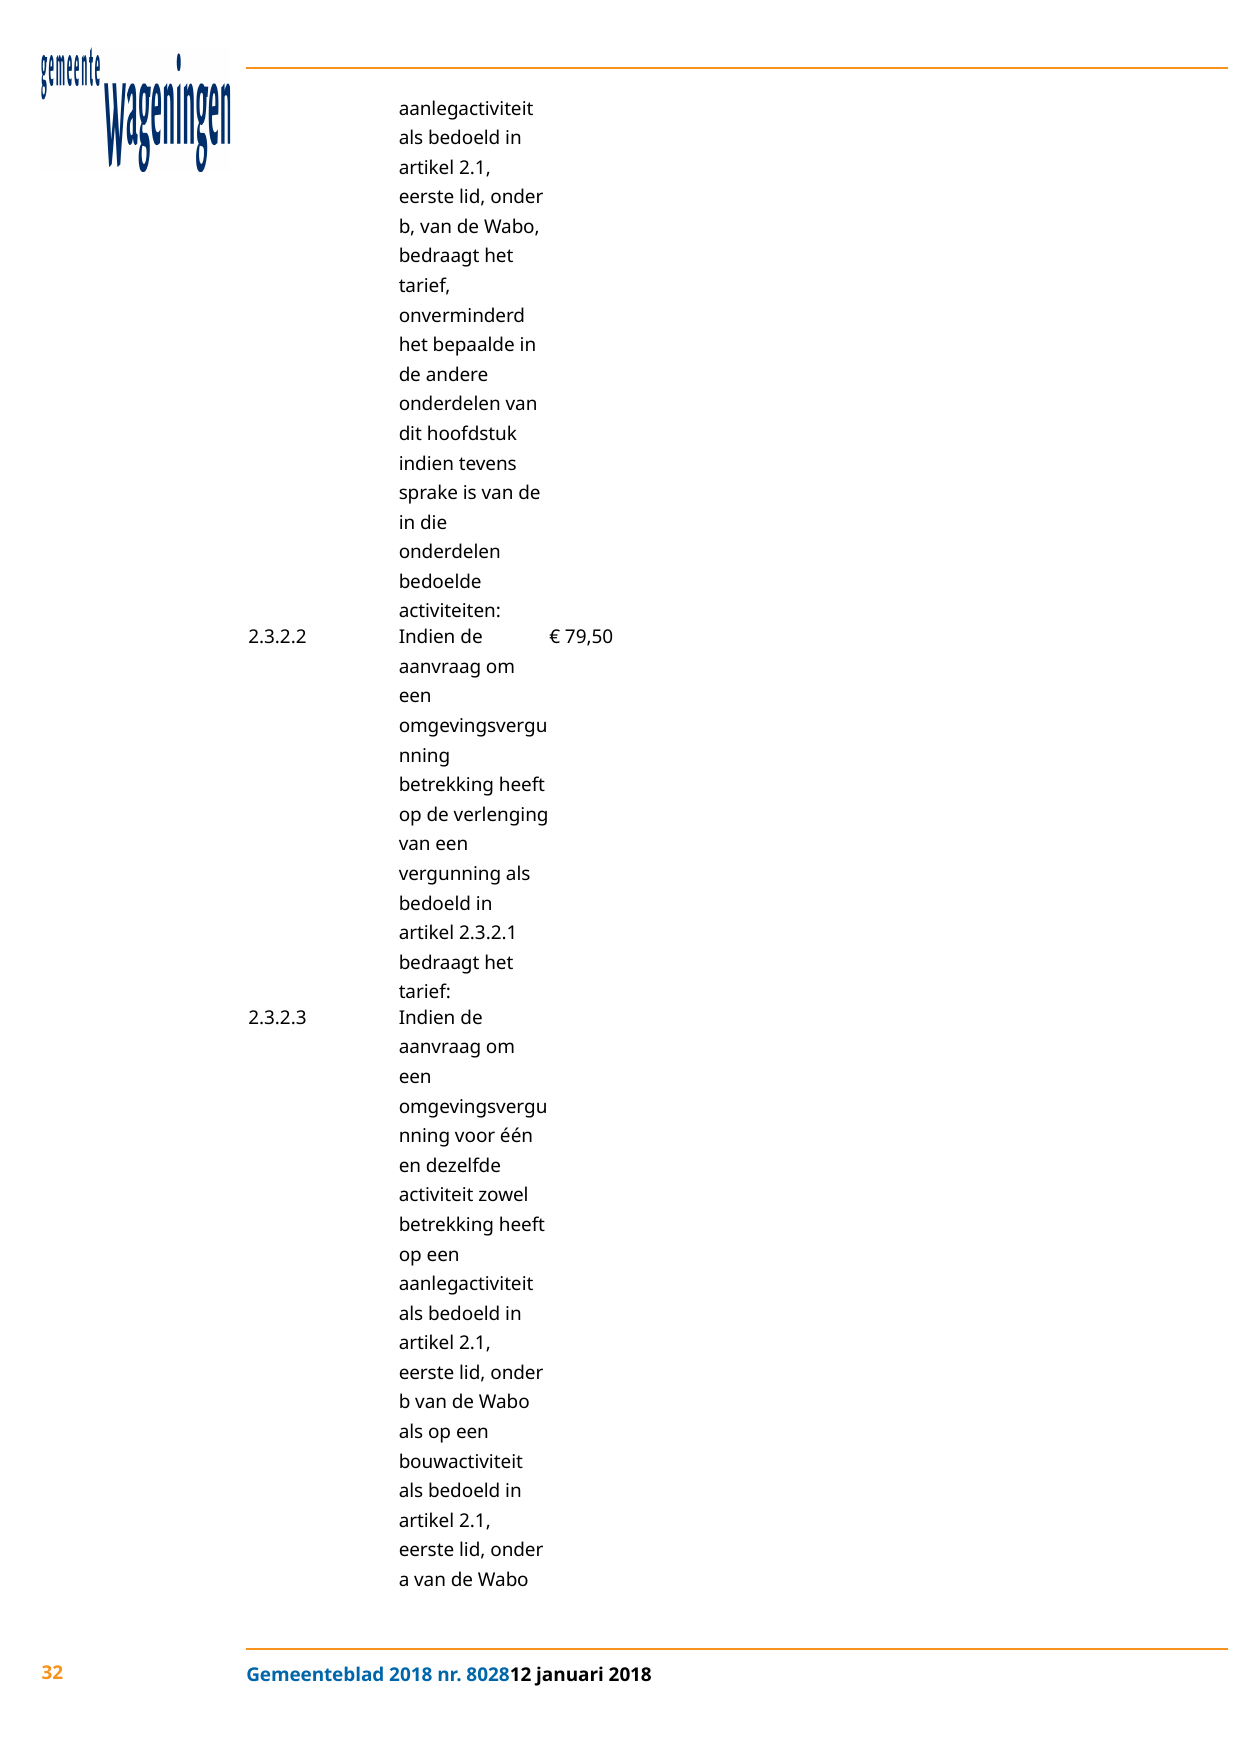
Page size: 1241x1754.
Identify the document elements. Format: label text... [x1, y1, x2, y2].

table_cell [549, 95, 700, 623]
table_cell € 79,50 [549, 624, 700, 1004]
table_cell [248, 95, 398, 623]
table_cell [549, 1004, 700, 1592]
table_cell aanlegactiviteit als bedoeld in artikel 2.1, eerste lid, onder b, van de Wabo, bedraagt het tarief, onverminderd het bepaalde in de andere onderdelen van dit hoofdstuk indien tevens sprake is van de in die onderdelen bedoelde activiteiten: [399, 95, 549, 623]
table_cell 2.3.2.2 [248, 624, 398, 1004]
table_cell Indien de aanvraag om een omgevingsvergunning voor één en dezelfde activiteit zowel betrekking heeft op een aanlegactiviteit als bedoeld in artikel 2.1, eerste lid, onder b van de Wabo als op een bouwactiviteit als bedoeld in artikel 2.1, eerste lid, onder a van de Wabo [399, 1004, 549, 1592]
table_cell 2.3.2.3 [248, 1004, 398, 1592]
table_cell Indien de aanvraag om een omgevingsvergunning betrekking heeft op de verlenging van een vergunning als bedoeld in artikel 2.3.2.1 bedraagt het tarief: [399, 624, 549, 1004]
picture [41, 47, 231, 172]
